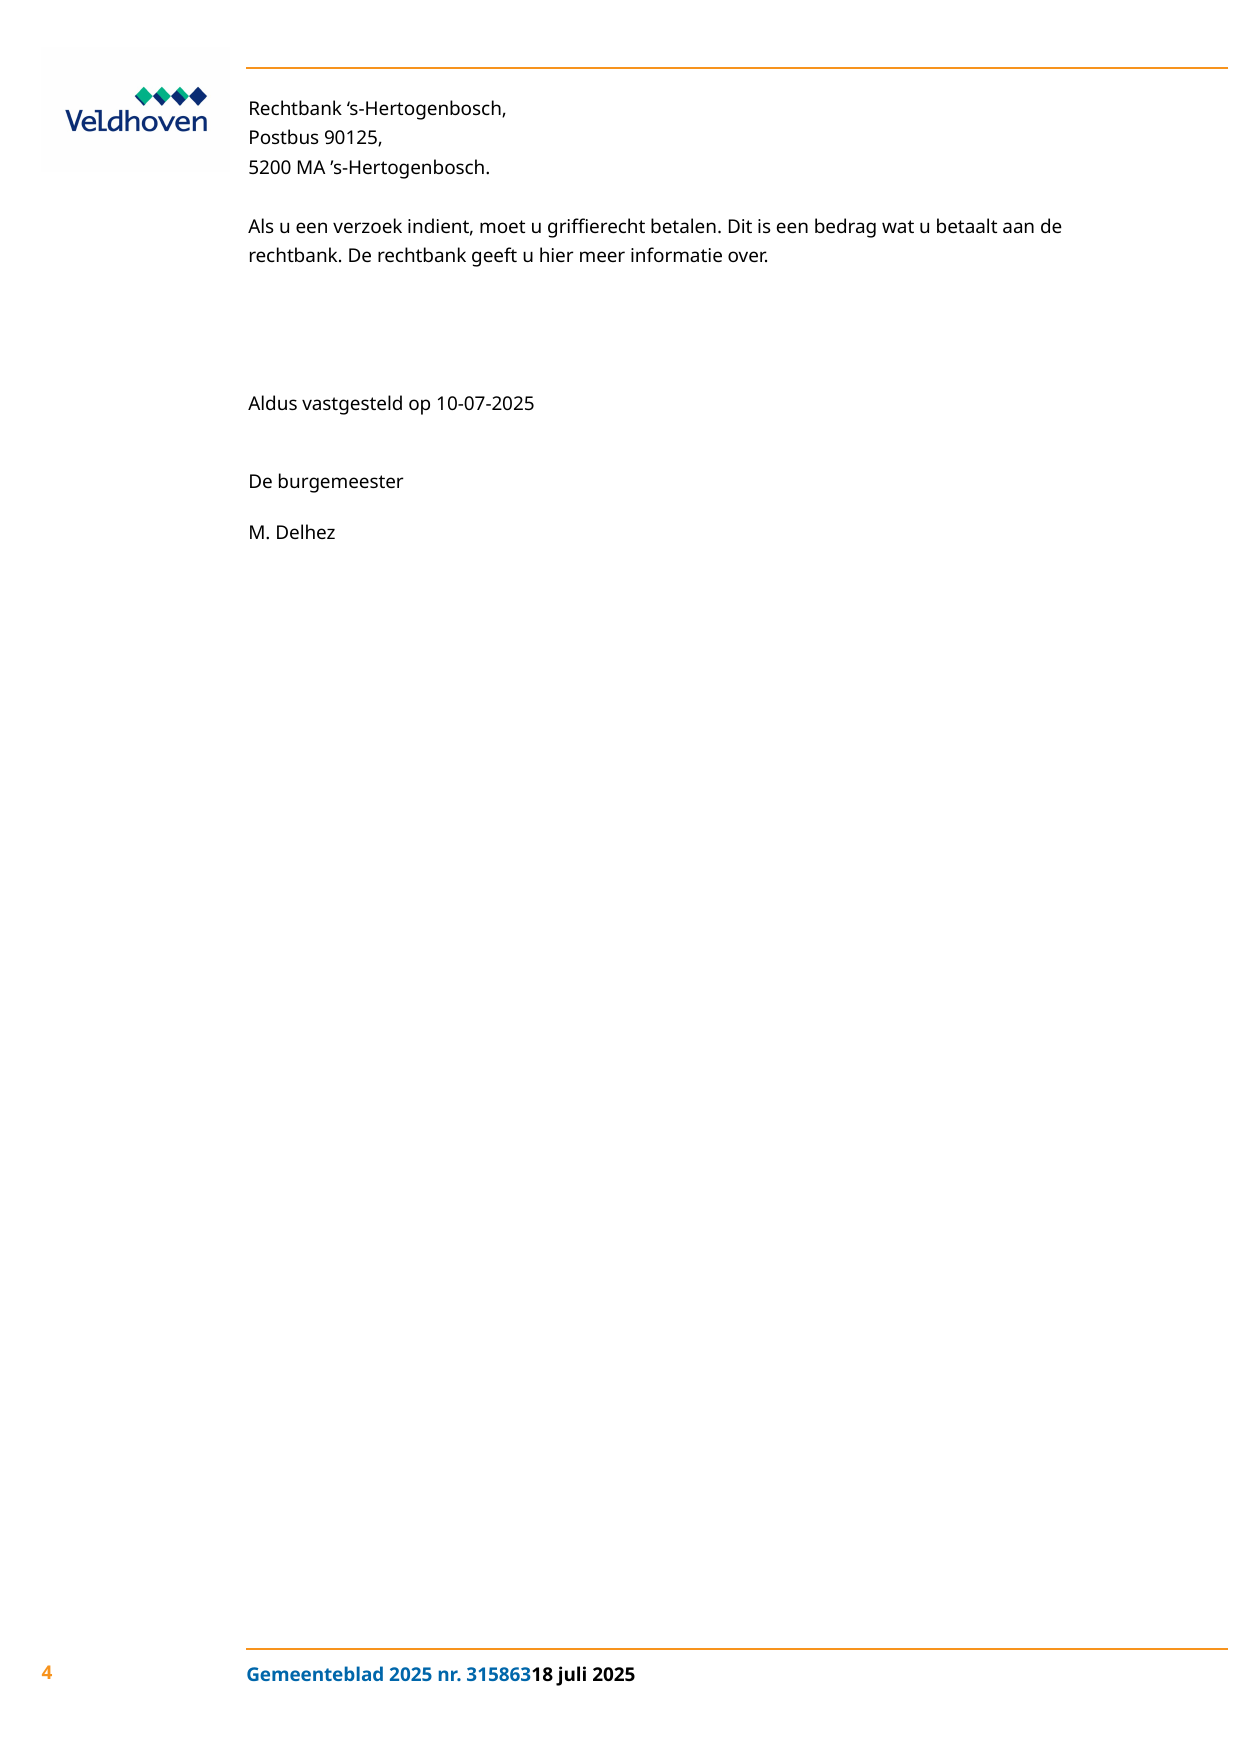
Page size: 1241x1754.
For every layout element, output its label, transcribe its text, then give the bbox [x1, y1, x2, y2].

text 5200 MA ’s-Hertogenbosch. [248, 154, 1152, 180]
text Als u een verzoek indient, moet u griffierecht betalen. Dit is een bedrag wat u betaalt aan de rechtbank. De rechtbank geeft u hier meer informatie over. [248, 213, 1152, 268]
text Postbus 90125, [248, 124, 1152, 150]
text Rechtbank ‘s-Hertogenbosch, [248, 95, 1152, 121]
text M. Delhez [248, 519, 1152, 545]
picture [41, 47, 231, 172]
text Aldus vastgesteld op 10-07-2025 [248, 391, 1152, 416]
text De burgemeester [248, 468, 1152, 493]
